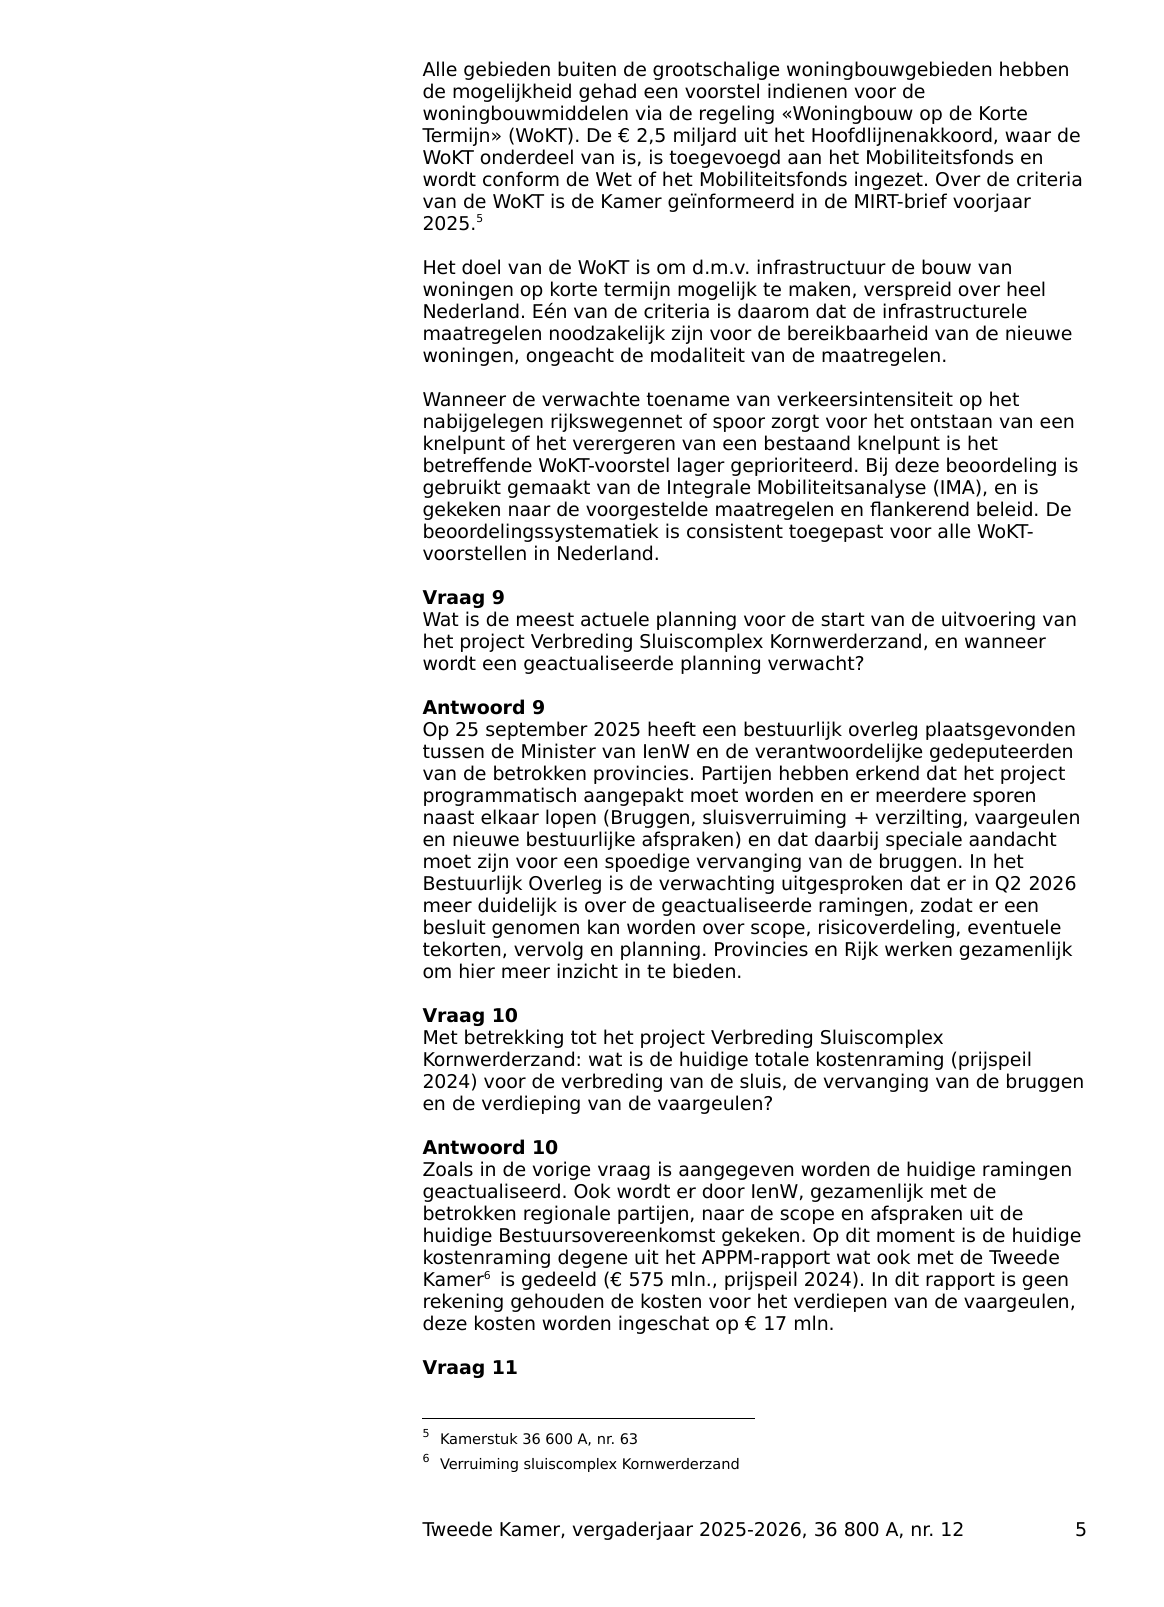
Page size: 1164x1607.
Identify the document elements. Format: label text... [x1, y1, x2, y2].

text Wanneer de verwachte toename van verkeersintensiteit op het nabijgelegen rijkswegennet of spoor zorgt voor het ontstaan van een knelpunt of het verergeren van een bestaand knelpunt is het betreffende WoKT-voorstel lager geprioriteerd. Bij deze beoordeling is gebruikt gemaakt van de Integrale Mobiliteitsanalyse (IMA), en is gekeken naar de voorgestelde maatregelen en flankerend beleid. De beoordelingssystematiek is consistent toegepast voor alle WoKT-voorstellen in Nederland. [422, 389, 1087, 565]
text Antwoord 10 [422, 1137, 1087, 1159]
text Met betrekking tot het project Verbreding Sluiscomplex Kornwerderzand: wat is de huidige totale kostenraming (prijspeil 2024) voor de verbreding van de sluis, de vervanging van de bruggen en de verdieping van de vaargeulen? [422, 1027, 1087, 1115]
text Verruiming sluiscomplex Kornwerderzand [422, 1452, 1087, 1474]
text Alle gebieden buiten de grootschalige woningbouwgebieden hebben de mogelijkheid gehad een voorstel indienen voor de woningbouwmiddelen via de regeling «Woningbouw op de Korte Termijn» (WoKT). De € 2,5 miljard uit het Hoofdlijnenakkoord, waar de WoKT onderdeel van is, is toegevoegd aan het Mobiliteitsfonds en wordt conform de Wet of het Mobiliteitsfonds ingezet. Over de criteria van de WoKT is de Kamer geïnformeerd in de MIRT-brief voorjaar 2025. [422, 59, 1087, 235]
text Kamerstuk 36 600 A, nr. 63 [422, 1427, 1087, 1449]
text Vraag 10 [422, 1005, 1087, 1027]
text Antwoord 9 [422, 697, 1087, 719]
text Wat is de meest actuele planning voor de start van de uitvoering van het project Verbreding Sluiscomplex Kornwerderzand, en wanneer wordt een geactualiseerde planning verwacht? [422, 609, 1087, 675]
text Zoals in de vorige vraag is aangegeven worden de huidige ramingen geactualiseerd. Ook wordt er door IenW, gezamenlijk met de betrokken regionale partijen, naar de scope en afspraken uit de huidige Bestuursovereenkomst gekeken. Op dit moment is de huidige kostenraming degene uit het APPM-rapport wat ook met de Tweede Kamer is gedeeld (€ 575 mln., prijspeil 2024). In dit rapport is geen rekening gehouden de kosten voor het verdiepen van de vaargeulen, deze kosten worden ingeschat op € 17 mln. [422, 1159, 1087, 1335]
text Vraag 11 [422, 1357, 1087, 1379]
text Op 25 september 2025 heeft een bestuurlijk overleg plaatsgevonden tussen de Minister van IenW en de verantwoordelijke gedeputeerden van de betrokken provincies. Partijen hebben erkend dat het project programmatisch aangepakt moet worden en er meerdere sporen naast elkaar lopen (Bruggen, sluisverruiming + verzilting, vaargeulen en nieuwe bestuurlijke afspraken) en dat daarbij speciale aandacht moet zijn voor een spoedige vervanging van de bruggen. In het Bestuurlijk Overleg is de verwachting uitgesproken dat er in Q2 2026 meer duidelijk is over de geactualiseerde ramingen, zodat er een besluit genomen kan worden over scope, risicoverdeling, eventuele tekorten, vervolg en planning. Provincies en Rijk werken gezamenlijk om hier meer inzicht in te bieden. [422, 719, 1087, 983]
text Vraag 9 [422, 587, 1087, 609]
text Het doel van de WoKT is om d.m.v. infrastructuur de bouw van woningen op korte termijn mogelijk te maken, verspreid over heel Nederland. Eén van de criteria is daarom dat de infrastructurele maatregelen noodzakelijk zijn voor de bereikbaarheid van de nieuwe woningen, ongeacht de modaliteit van de maatregelen. [422, 257, 1087, 367]
